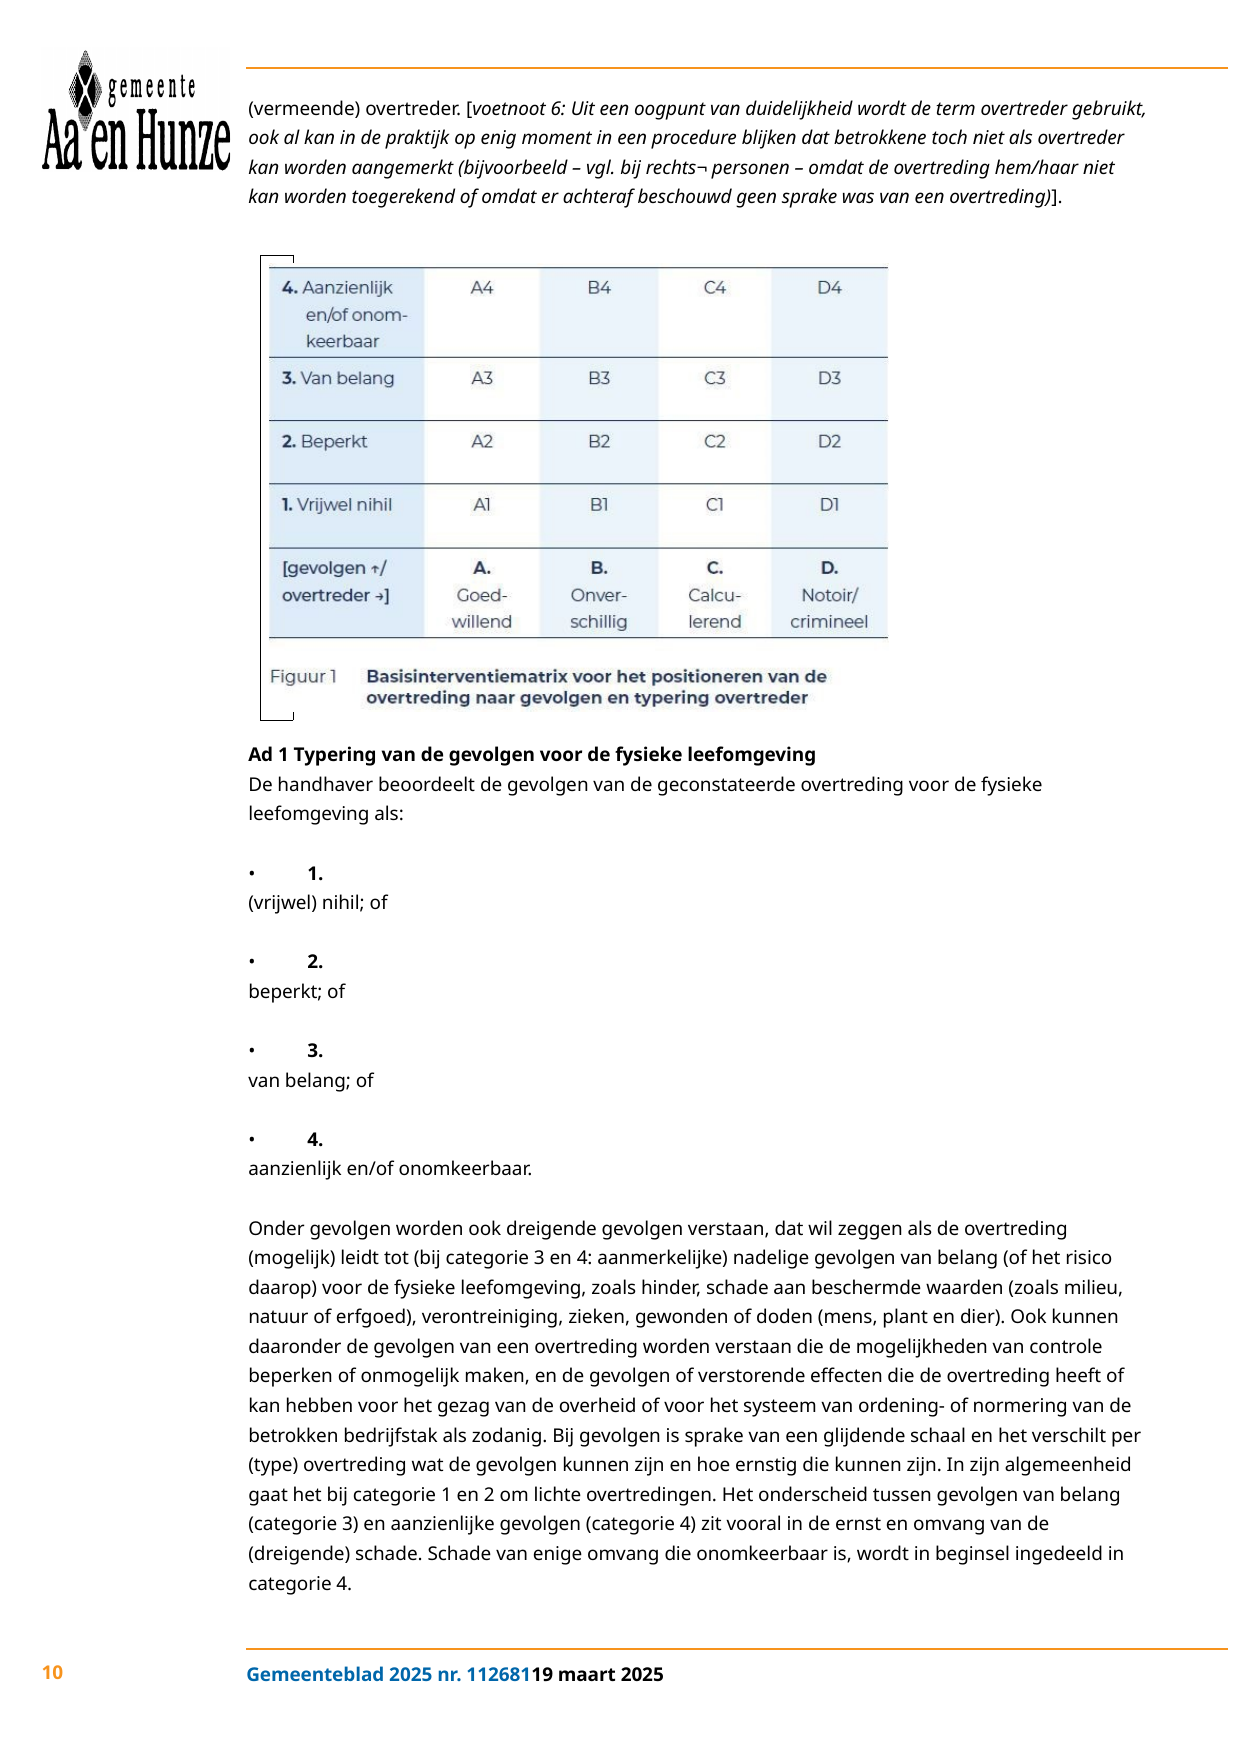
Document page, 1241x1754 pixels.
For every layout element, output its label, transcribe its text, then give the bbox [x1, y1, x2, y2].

text De handhaver beoordeelt de gevolgen van de geconstateerde overtreding voor de fysieke leefomgeving als: [248, 771, 1152, 826]
list 3. [248, 1037, 1152, 1063]
text Onder gevolgen worden ook dreigende gevolgen verstaan, dat wil zeggen als de overtreding (mogelijk) leidt tot (bij categorie 3 en 4: aanmerkelijke) nadelige gevolgen van belang (of het risico daarop) voor de fysieke leefomgeving, zoals hinder, schade aan beschermde waarden (zoals milieu, natuur of erfgoed), verontreiniging, zieken, gewonden of doden (mens, plant en dier). Ook kunnen daaronder de gevolgen van een overtreding worden verstaan die de mogelijkheden van controle beperken of onmogelijk maken, en de gevolgen of verstorende effecten die de overtreding heeft of kan hebben voor het gezag van de overheid of voor het systeem van ordening- of normering van de betrokken bedrijfstak als zodanig. Bij gevolgen is sprake van een glijdende schaal en het verschilt per (type) overtreding wat de gevolgen kunnen zijn en hoe ernstig die kunnen zijn. In zijn algemeenheid gaat het bij categorie 1 en 2 om lichte overtredingen. Het onderscheid tussen gevolgen van belang (categorie 3) en aanzienlijke gevolgen (categorie 4) zit vooral in de ernst en omvang van de (dreigende) schade. Schade van enige omvang die onomkeerbaar is, wordt in beginsel ingedeeld in categorie 4. [248, 1215, 1152, 1596]
list 2. [248, 948, 1152, 974]
text (vermeende) overtreder. [voetnoot 6: Uit een oogpunt van duidelijkheid wordt de term overtreder gebruikt, ook al kan in de praktijk op enig moment in een procedure blijken dat betrokkene toch niet als overtreder kan worden aangemerkt (bijvoorbeeld – vgl. bij rechts¬ personen – omdat de overtreding hem/haar niet kan worden toegerekend of omdat er achteraf beschouwd geen sprake was van een overtreding)]. [248, 95, 1152, 209]
picture [268, 263, 889, 712]
text beperkt; of [248, 978, 1152, 1004]
picture [41, 47, 231, 172]
list 1. [248, 860, 1152, 886]
list 4. [248, 1126, 1152, 1152]
text Ad 1 Typering van de gevolgen voor de fysieke leefomgeving [248, 741, 1152, 767]
text van belang; of [248, 1067, 1152, 1093]
text (vrijwel) nihil; of [248, 889, 1152, 915]
text aanzienlijk en/of onomkeerbaar. [248, 1156, 1152, 1181]
